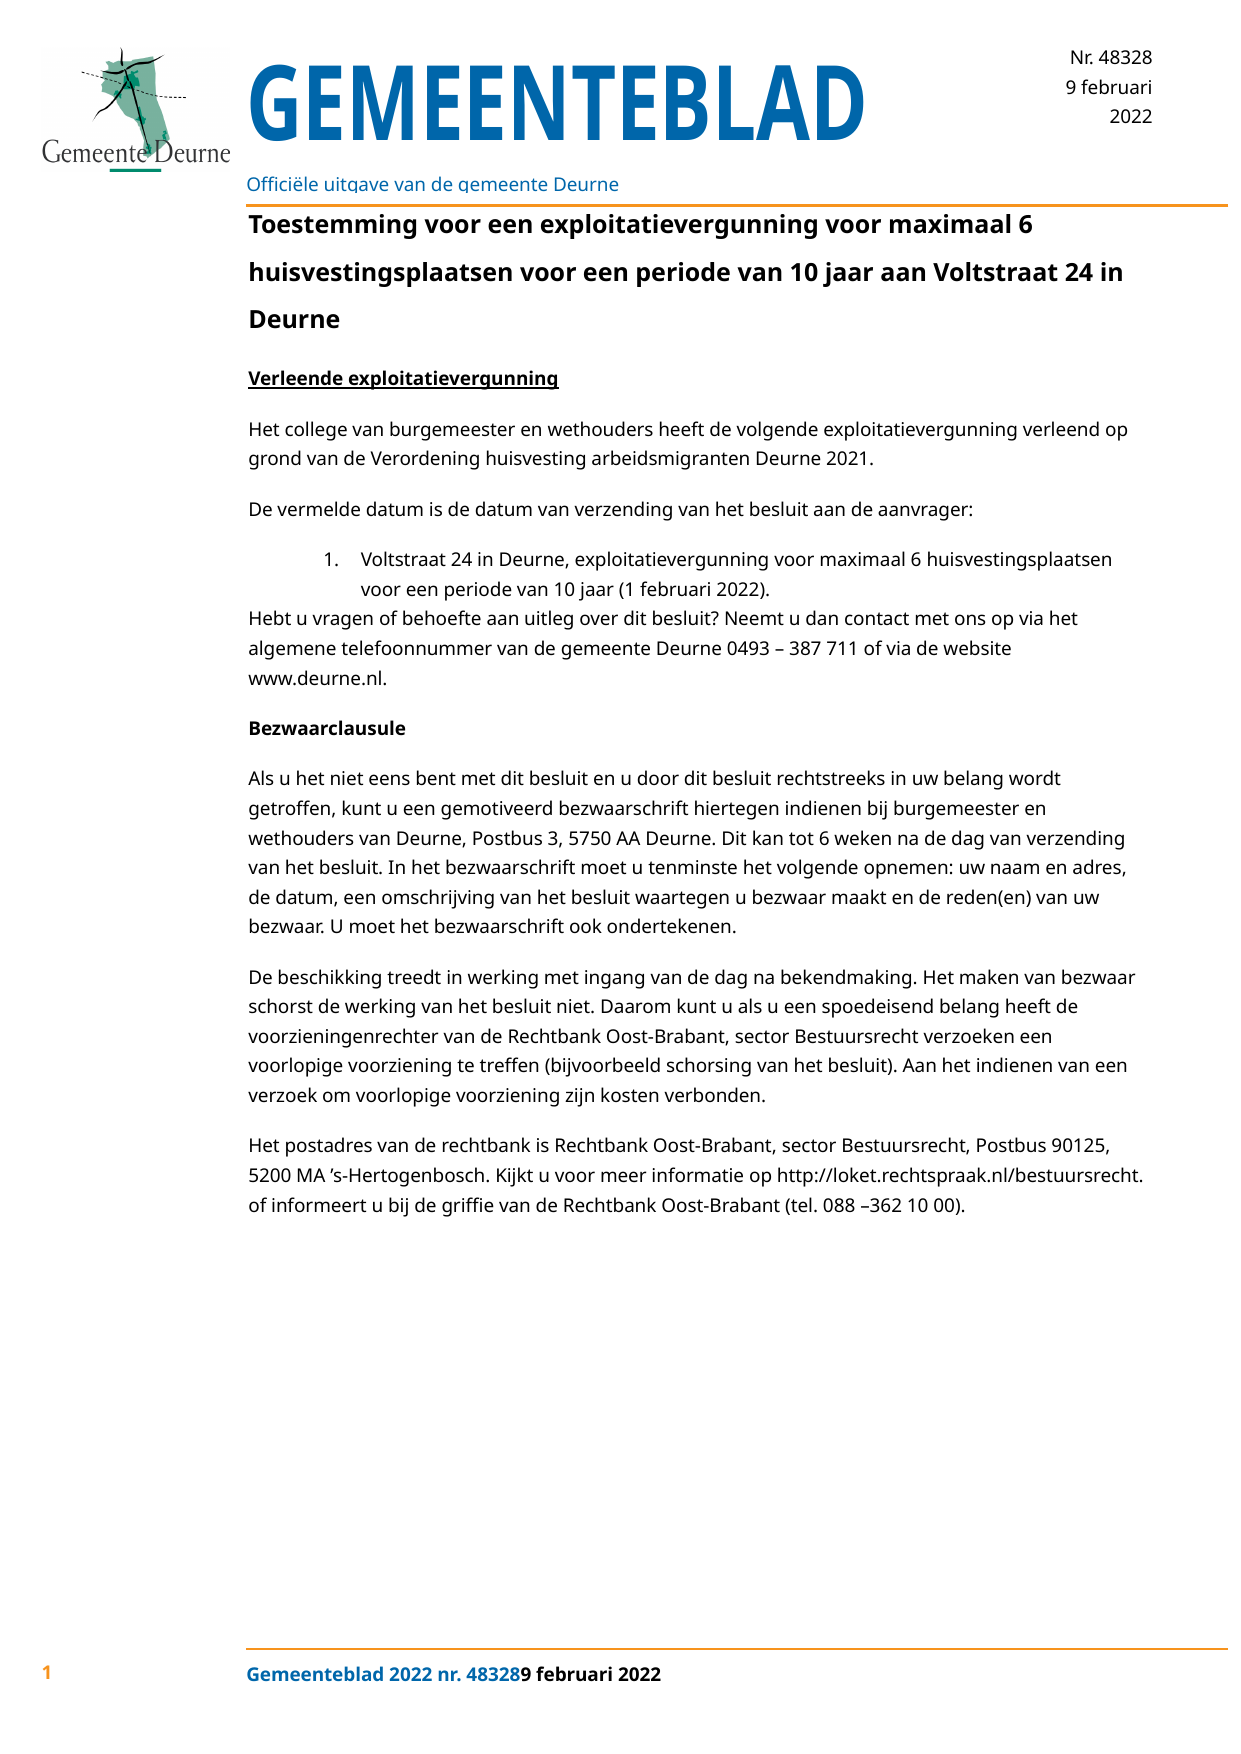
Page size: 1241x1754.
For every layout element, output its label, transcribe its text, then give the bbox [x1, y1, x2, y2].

text Het college van burgemeester en wethouders heeft de volgende exploitatievergunning verleend op grond van de Verordening huisvesting arbeidsmigranten Deurne 2021. [248, 416, 1152, 471]
list Voltstraat 24 in Deurne, exploitatievergunning voor maximaal 6 huisvestingsplaatsen voor een periode van 10 jaar (1 februari 2022). [323, 546, 1152, 602]
text Verleende exploitatievergunning [248, 366, 1152, 391]
text De beschikking treedt in werking met ingang van de dag na bekendmaking. Het maken van bezwaar schorst de werking van het besluit niet. Daarom kunt u als u een spoedeisend belang heeft de voorzieningenrechter van de Rechtbank Oost-Brabant, sector Bestuursrecht verzoeken een voorlopige voorziening te treffen (bijvoorbeeld schorsing van het besluit). Aan het indienen van een verzoek om voorlopige voorziening zijn kosten verbonden. [248, 964, 1152, 1108]
text De vermelde datum is de datum van verzending van het besluit aan de aanvrager: [248, 496, 1152, 522]
text Bezwaarclausule [248, 715, 1152, 741]
picture [41, 47, 231, 172]
text Als u het niet eens bent met dit besluit en u door dit besluit rechtstreeks in uw belang wordt getroffen, kunt u een gemotiveerd bezwaarschrift hiertegen indienen bij burgemeester en wethouders van Deurne, Postbus 3, 5750 AA Deurne. Dit kan tot 6 weken na de dag van verzending van het besluit. In het bezwaarschrift moet u tenminste het volgende opnemen: uw naam en adres, de datum, een omschrijving van het besluit waartegen u bezwaar maakt en de reden(en) van uw bezwaar. U moet het bezwaarschrift ook ondertekenen. [248, 766, 1152, 939]
text Het postadres van de rechtbank is Rechtbank Oost-Brabant, sector Bestuursrecht, Postbus 90125, 5200 MA ’s-Hertogenbosch. Kijkt u voor meer informatie op http://loket.rechtspraak.nl/bestuursrecht. of informeert u bij de griffie van de Rechtbank Oost-Brabant (tel. 088 –362 10 00). [248, 1133, 1152, 1217]
text Toestemming voor een exploitatievergunning voor maximaal 6 huisvestingsplaatsen voor een periode van 10 jaar aan Voltstraat 24 in Deurne [248, 207, 1152, 336]
text Hebt u vragen of behoefte aan uitleg over dit besluit? Neemt u dan contact met ons op via het algemene telefoonnummer van de gemeente Deurne 0493 – 387 711 of via de website www.deurne.nl. [248, 606, 1152, 690]
